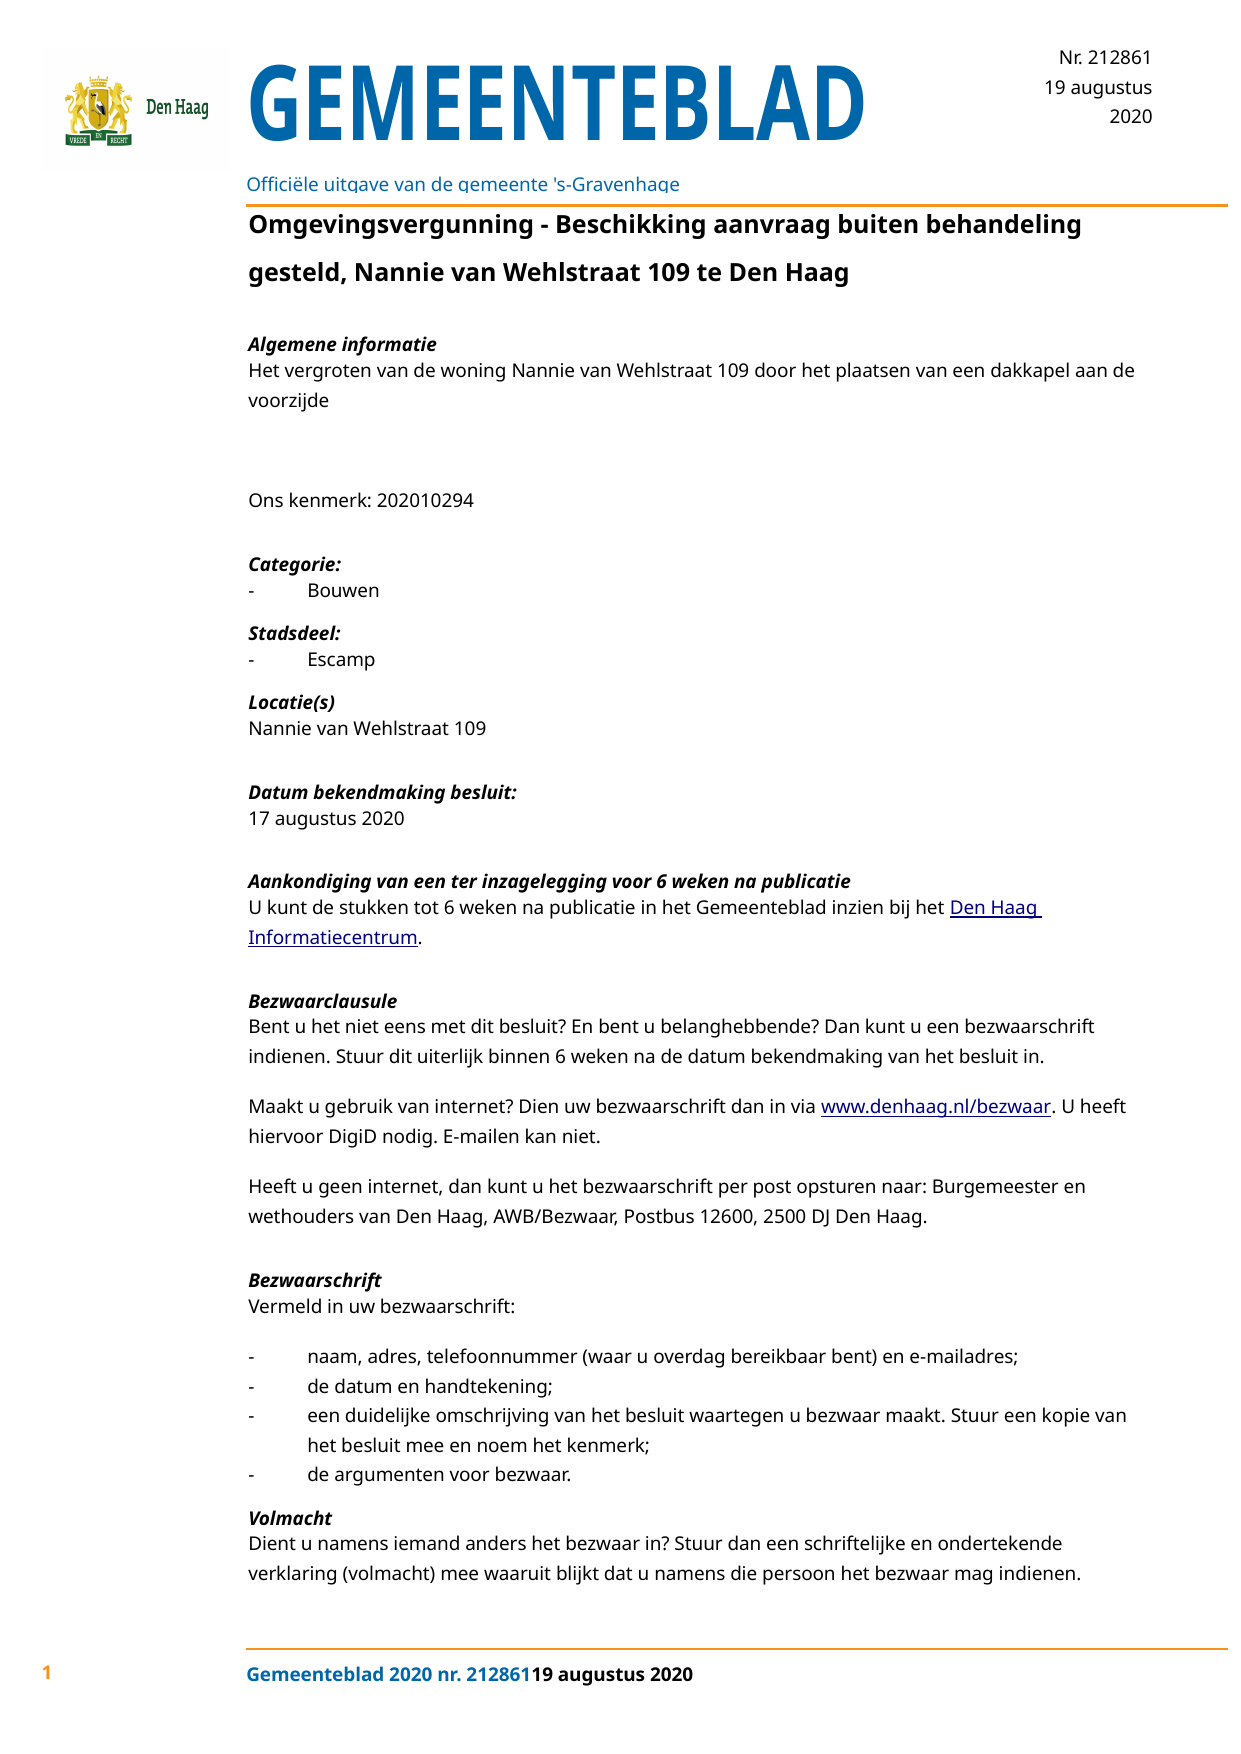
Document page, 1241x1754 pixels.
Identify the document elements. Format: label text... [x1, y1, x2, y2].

text Volmacht [248, 1505, 1152, 1531]
text Vermeld in uw bezwaarschrift: [248, 1293, 1152, 1319]
text Locatie(s) [248, 689, 1152, 715]
list een duidelijke omschrijving van het besluit waartegen u bezwaar maakt. Stuur een kopie van het besluit mee en noem het kenmerk; [248, 1402, 1152, 1458]
list naam, adres, telefoonnummer (waar u overdag bereikbaar bent) en e-mailadres; [248, 1343, 1152, 1369]
text Het vergroten van de woning Nannie van Wehlstraat 109 door het plaatsen van een dakkapel aan de voorzijde [248, 357, 1152, 412]
text Heeft u geen internet, dan kunt u het bezwaarschrift per post opsturen naar: Burgemeester en wethouders van Den Haag, AWB/Bezwaar, Postbus 12600, 2500 DJ Den Haag. [248, 1174, 1152, 1229]
text 17 augustus 2020 [248, 805, 1152, 830]
text Bezwaarschrift [248, 1267, 1152, 1293]
text Ons kenmerk: 202010294 [248, 488, 1152, 513]
list de datum en handtekening; [248, 1373, 1152, 1399]
list Bouwen [248, 577, 1152, 603]
text Bezwaarclausule [248, 988, 1152, 1014]
text Bent u het niet eens met dit besluit? En bent u belanghebbende? Dan kunt u een bezwaarschrift indienen. Stuur dit uiterlijk binnen 6 weken na de datum bekendmaking van het besluit in. [248, 1014, 1152, 1069]
text Categorie: [248, 552, 1152, 577]
text Dient u namens iemand anders het bezwaar in? Stuur dan een schriftelijke en ondertekende verklaring (volmacht) mee waaruit blijkt dat u namens die persoon het bezwaar mag indienen. [248, 1531, 1152, 1586]
list de argumenten voor bezwaar. [248, 1462, 1152, 1487]
text U kunt de stukken tot 6 weken na publicatie in het Gemeenteblad inzien bij het Den Haag Informatiecentrum. [248, 894, 1152, 950]
text Aankondiging van een ter inzagelegging voor 6 weken na publicatie [248, 869, 1152, 894]
text Algemene informatie [248, 331, 1152, 357]
text Omgevingsvergunning - Beschikking aanvraag buiten behandeling gesteld, Nannie van Wehlstraat 109 te Den Haag [248, 207, 1152, 288]
list Escamp [248, 646, 1152, 672]
text Nannie van Wehlstraat 109 [248, 715, 1152, 741]
text Datum bekendmaking besluit: [248, 779, 1152, 805]
text Stadsdeel: [248, 620, 1152, 646]
picture [41, 47, 231, 172]
text Maakt u gebruik van internet? Dien uw bezwaarschrift dan in via www.denhaag.nl/bezwaar. U heeft hiervoor DigiD nodig. E-mailen kan niet. [248, 1094, 1152, 1149]
